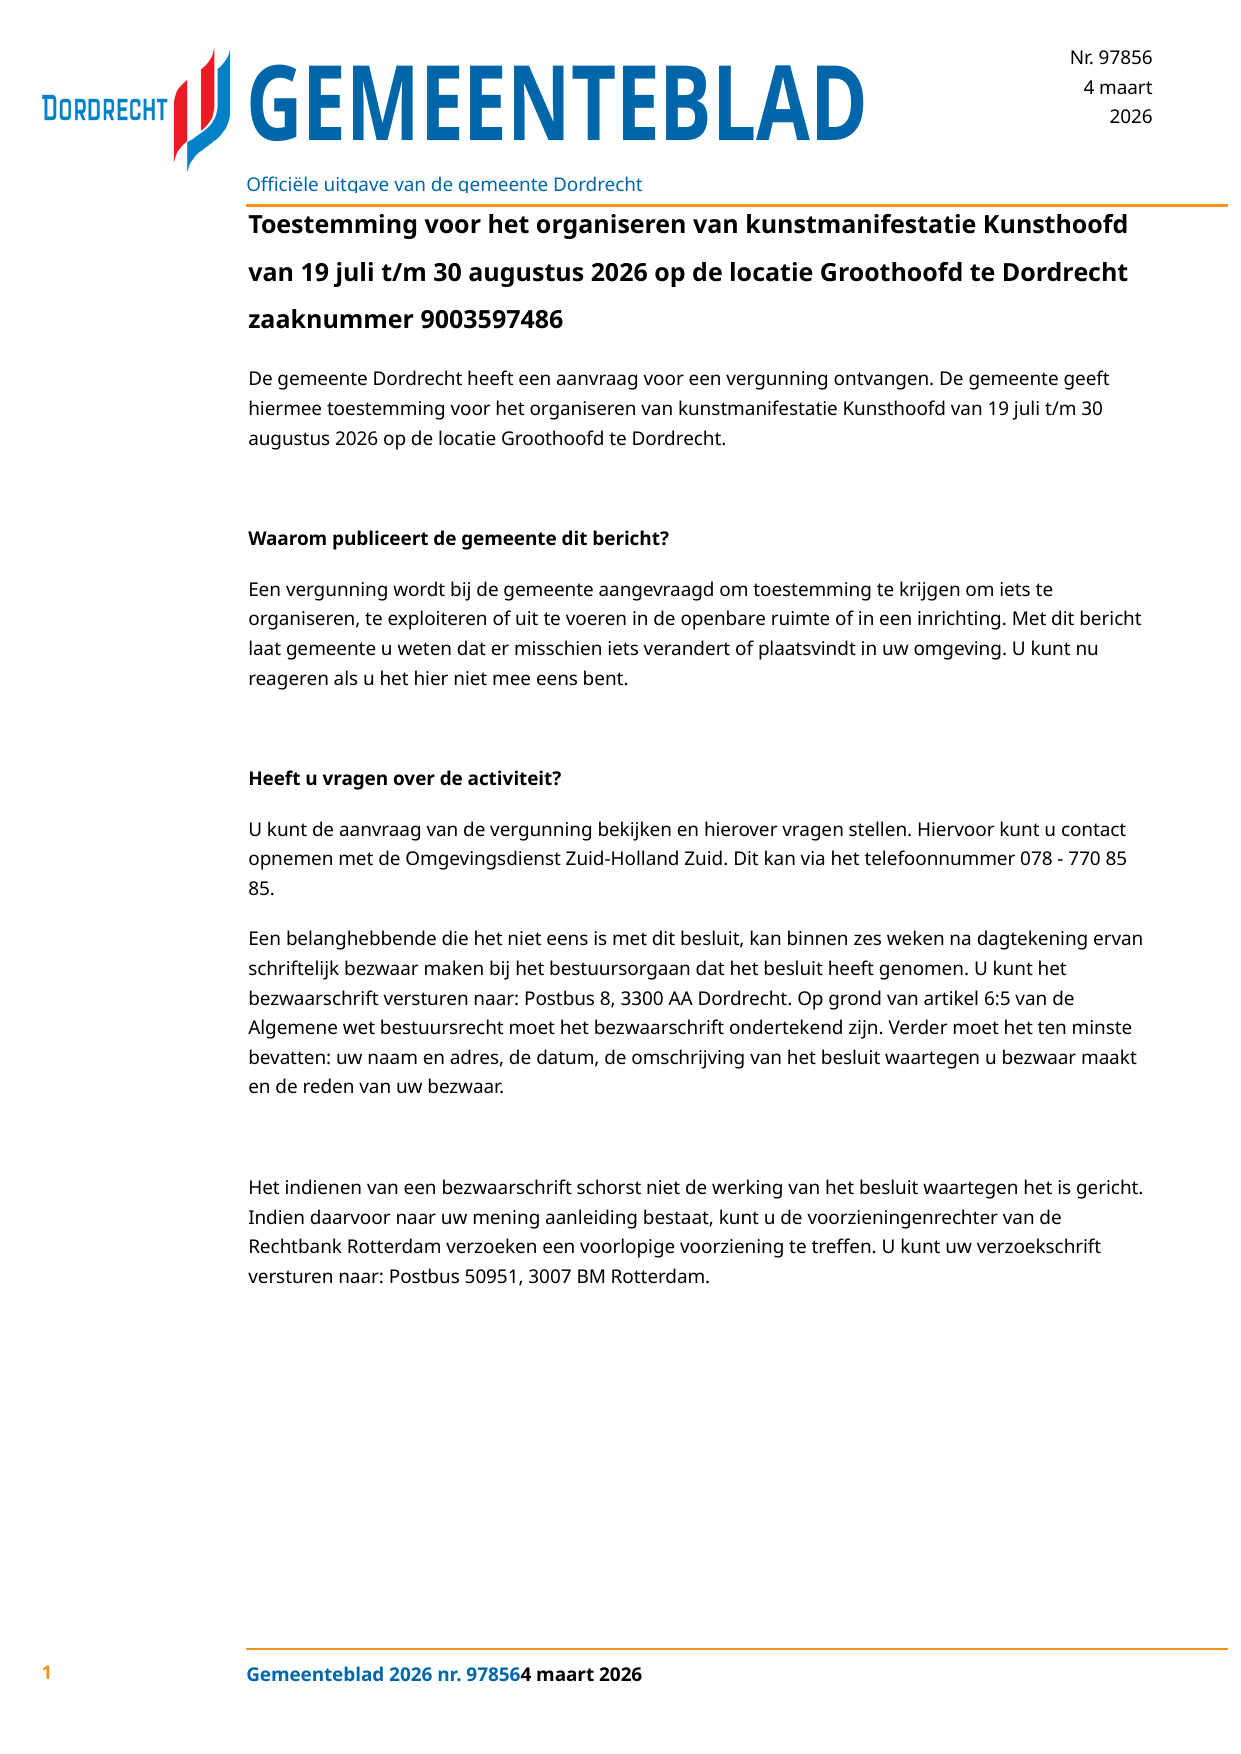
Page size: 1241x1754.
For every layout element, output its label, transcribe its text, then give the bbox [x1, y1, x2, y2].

text U kunt de aanvraag van de vergunning bekijken en hierover vragen stellen. Hiervoor kunt u contact opnemen met de Omgevingsdienst Zuid-Holland Zuid. Dit kan via het telefoonnummer 078 - 770 85 85. [248, 816, 1152, 901]
text Een belanghebbende die het niet eens is met dit besluit, kan binnen zes weken na dagtekening ervan schriftelijk bezwaar maken bij het bestuursorgaan dat het besluit heeft genomen. U kunt het bezwaarschrift versturen naar: Postbus 8, 3300 AA Dordrecht. Op grond van artikel 6:5 van de Algemene wet bestuursrecht moet het bezwaarschrift ondertekend zijn. Verder moet het ten minste bevatten: uw naam en adres, de datum, de omschrijving van het besluit waartegen u bezwaar maakt en de reden van uw bezwaar. [248, 926, 1152, 1099]
text Waarom publiceert de gemeente dit bericht? [248, 526, 1152, 551]
text Toestemming voor het organiseren van kunstmanifestatie Kunsthoofd van 19 juli t/m 30 augustus 2026 op de locatie Groothoofd te Dordrecht zaaknummer 9003597486 [248, 207, 1152, 336]
text Heeft u vragen over de activiteit? [248, 766, 1152, 791]
text De gemeente Dordrecht heeft een aanvraag voor een vergunning ontvangen. De gemeente geeft hiermee toestemming voor het organiseren van kunstmanifestatie Kunsthoofd van 19 juli t/m 30 augustus 2026 op de locatie Groothoofd te Dordrecht. [248, 366, 1152, 450]
text Een vergunning wordt bij de gemeente aangevraagd om toestemming te krijgen om iets te organiseren, te exploiteren of uit te voeren in de openbare ruimte of in een inrichting. Met dit bericht laat gemeente u weten dat er misschien iets verandert of plaatsvindt in uw omgeving. U kunt nu reageren als u het hier niet mee eens bent. [248, 576, 1152, 690]
text Het indienen van een bezwaarschrift schorst niet de werking van het besluit waartegen het is gericht. Indien daarvoor naar uw mening aanleiding bestaat, kunt u de voorzieningenrechter van de Rechtbank Rotterdam verzoeken een voorlopige voorziening te treffen. U kunt uw verzoekschrift versturen naar: Postbus 50951, 3007 BM Rotterdam. [248, 1174, 1152, 1289]
picture [41, 47, 231, 172]
